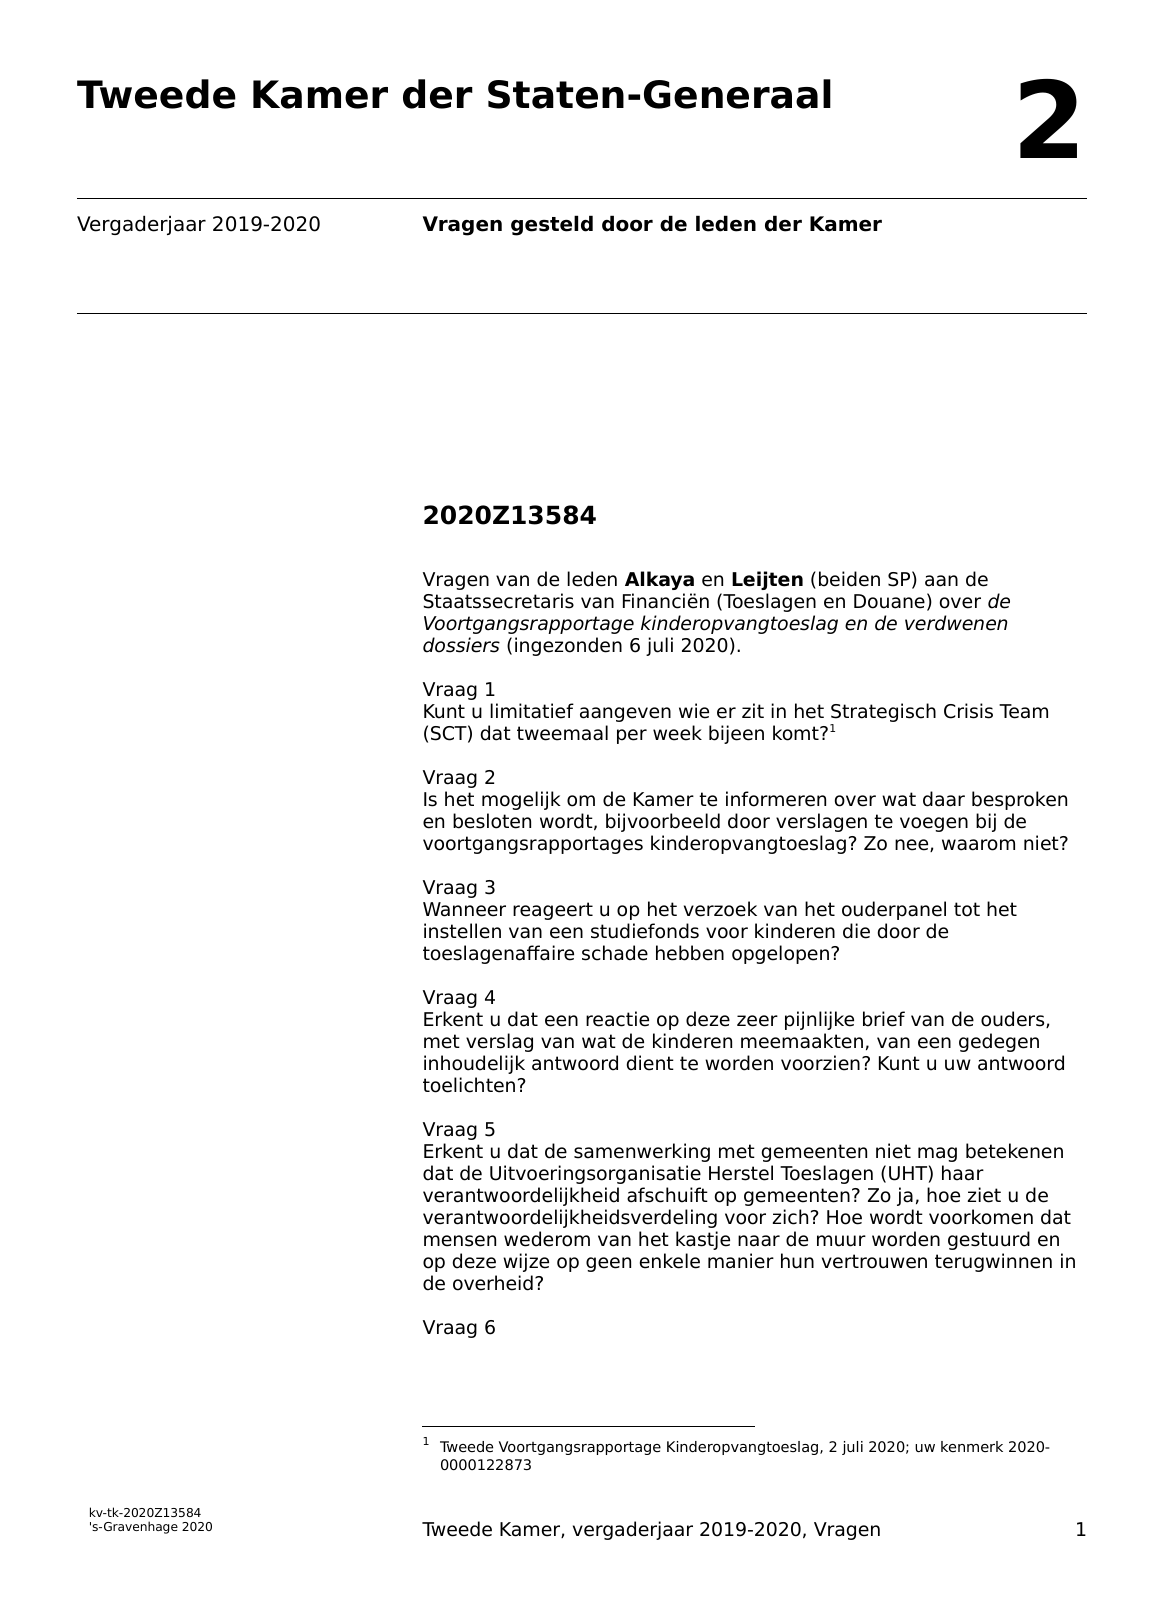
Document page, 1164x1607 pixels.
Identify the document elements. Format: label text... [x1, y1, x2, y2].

table_cell Vergaderjaar 2019-2020 [77, 199, 422, 313]
table_header Tweede Kamer der Staten-Generaal [77, 59, 886, 198]
text 's-Gravenhage 2020 [88, 1520, 323, 1534]
text Vraag 4 [422, 987, 1087, 1009]
text Vraag 2 [422, 767, 1087, 789]
text Vraag 1 [422, 679, 1087, 701]
text Erkent u dat de samenwerking met gemeenten niet mag betekenen dat de Uitvoeringsorganisatie Herstel Toeslagen (UHT) haar verantwoordelijkheid afschuift op gemeenten? Zo ja, hoe ziet u de verantwoordelijkheidsverdeling voor zich? Hoe wordt voorkomen dat mensen wederom van het kastje naar de muur worden gestuurd en op deze wijze op geen enkele manier hun vertrouwen terugwinnen in de overheid? [422, 1141, 1087, 1295]
text Vragen van de leden Alkaya en Leijten (beiden SP) aan de Staatssecretaris van Financiën (Toeslagen en Douane) over de Voortgangsrapportage kinderopvangtoeslag en de verdwenen dossiers (ingezonden 6 juli 2020). [422, 569, 1087, 657]
text Vraag 5 [422, 1119, 1087, 1141]
table_cell Vragen gesteld door de leden der Kamer [422, 199, 1087, 313]
text Tweede Voortgangsrapportage Kinderopvangtoeslag, 2 juli 2020; uw kenmerk 2020-0000122873 [422, 1435, 1087, 1474]
text Vraag 3 [422, 877, 1087, 899]
text 2020Z13584 [422, 501, 1087, 531]
text Is het mogelijk om de Kamer te informeren over wat daar besproken en besloten wordt, bijvoorbeeld door verslagen te voegen bij de voortgangsrapportages kinderopvangtoeslag? Zo nee, waarom niet? [422, 789, 1087, 855]
text Kunt u limitatief aangeven wie er zit in het Strategisch Crisis Team (SCT) dat tweemaal per week bijeen komt? [422, 701, 1087, 745]
text kv-tk-2020Z13584 [88, 1506, 323, 1520]
text Vraag 6 [422, 1317, 1087, 1339]
text Wanneer reageert u op het verzoek van het ouderpanel tot het instellen van een studiefonds voor kinderen die door de toeslagenaffaire schade hebben opgelopen? [422, 899, 1087, 965]
text Erkent u dat een reactie op deze zeer pijnlijke brief van de ouders, met verslag van wat de kinderen meemaakten, van een gedegen inhoudelijk antwoord dient te worden voorzien? Kunt u uw antwoord toelichten? [422, 1009, 1087, 1097]
table_header 2 [886, 59, 1087, 198]
